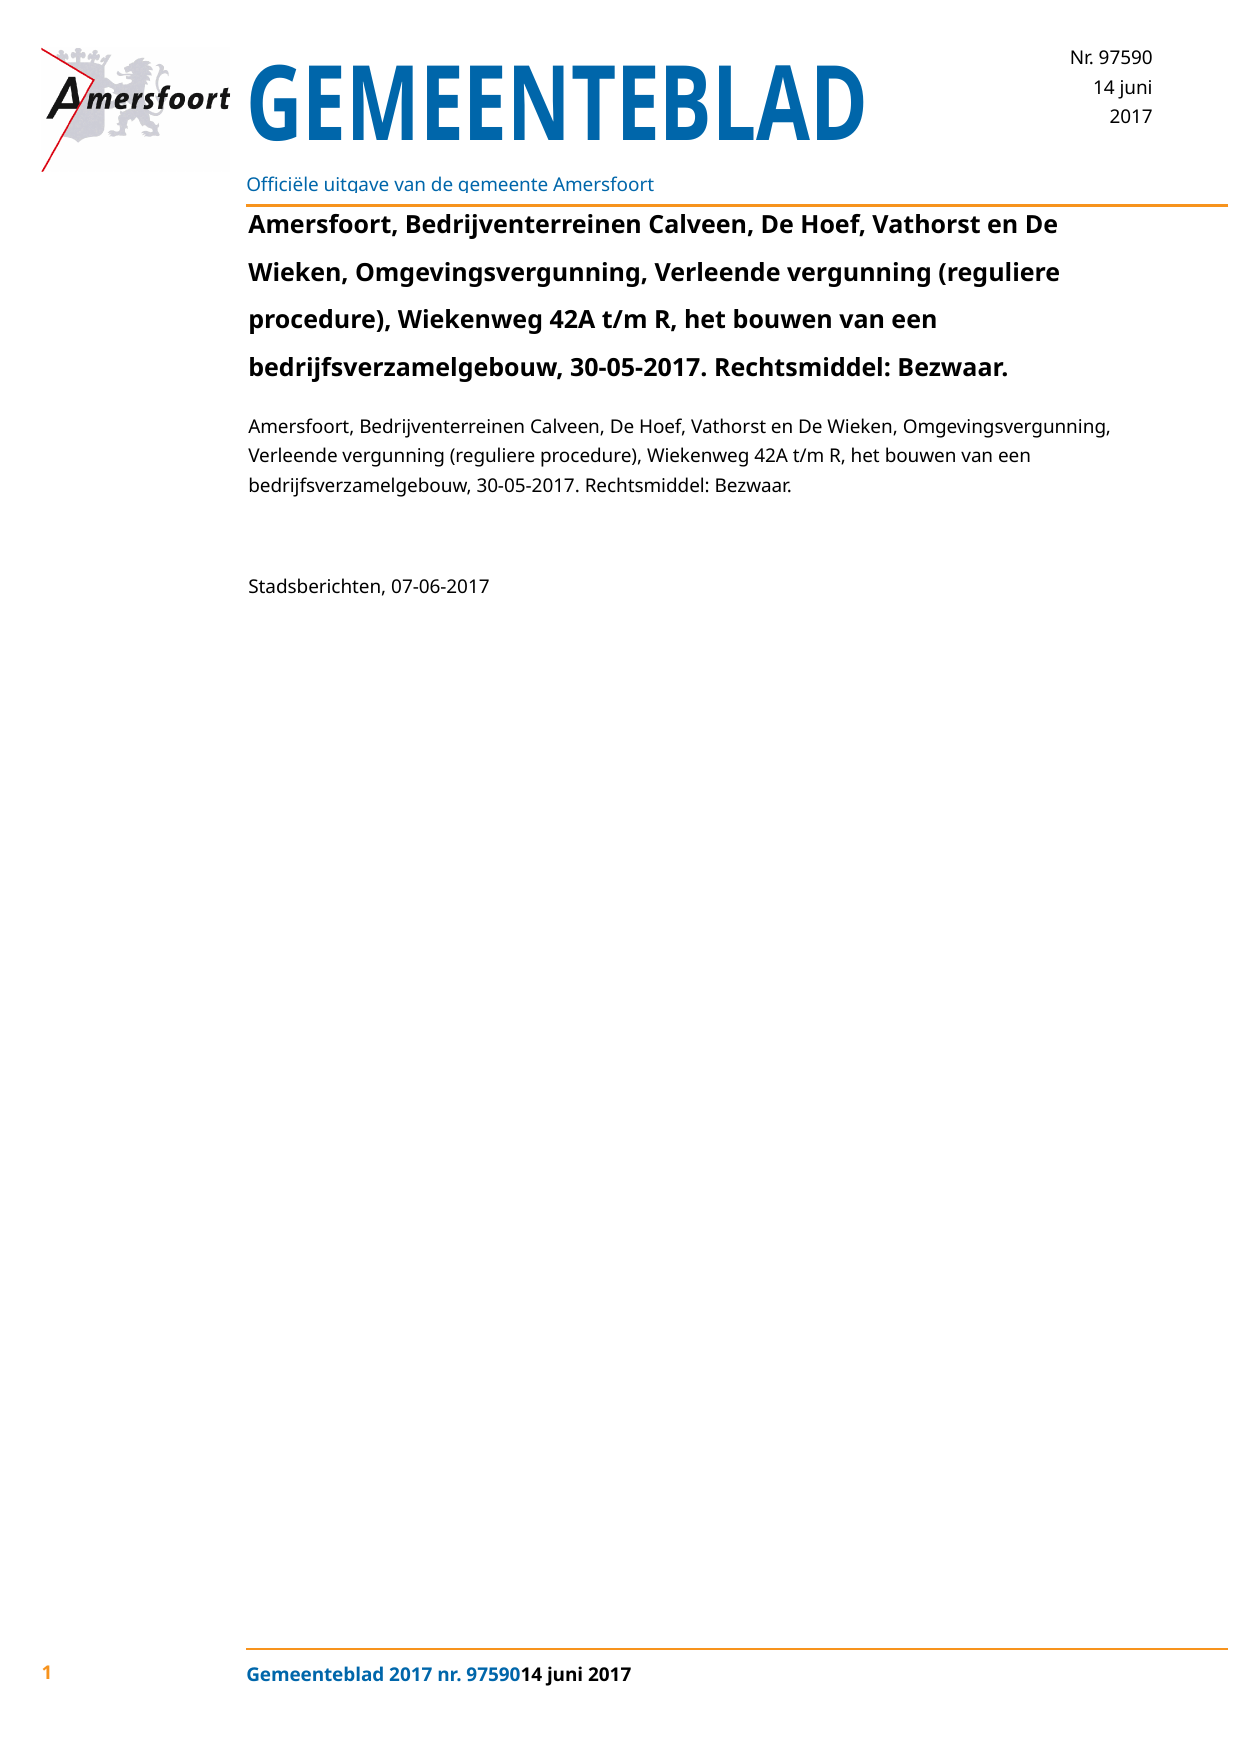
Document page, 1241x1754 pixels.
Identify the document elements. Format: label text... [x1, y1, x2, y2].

text Amersfoort, Bedrijventerreinen Calveen, De Hoef, Vathorst en De Wieken, Omgevingsvergunning, Verleende vergunning (reguliere procedure), Wiekenweg 42A t/m R, het bouwen van een bedrijfsverzamelgebouw, 30-05-2017. Rechtsmiddel: Bezwaar. [248, 413, 1152, 498]
text Stadsberichten, 07-06-2017 [248, 573, 1152, 599]
text Amersfoort, Bedrijventerreinen Calveen, De Hoef, Vathorst en De Wieken, Omgevingsvergunning, Verleende vergunning (reguliere procedure), Wiekenweg 42A t/m R, het bouwen van een bedrijfsverzamelgebouw, 30-05-2017. Rechtsmiddel: Bezwaar. [248, 207, 1152, 384]
picture [41, 47, 231, 172]
